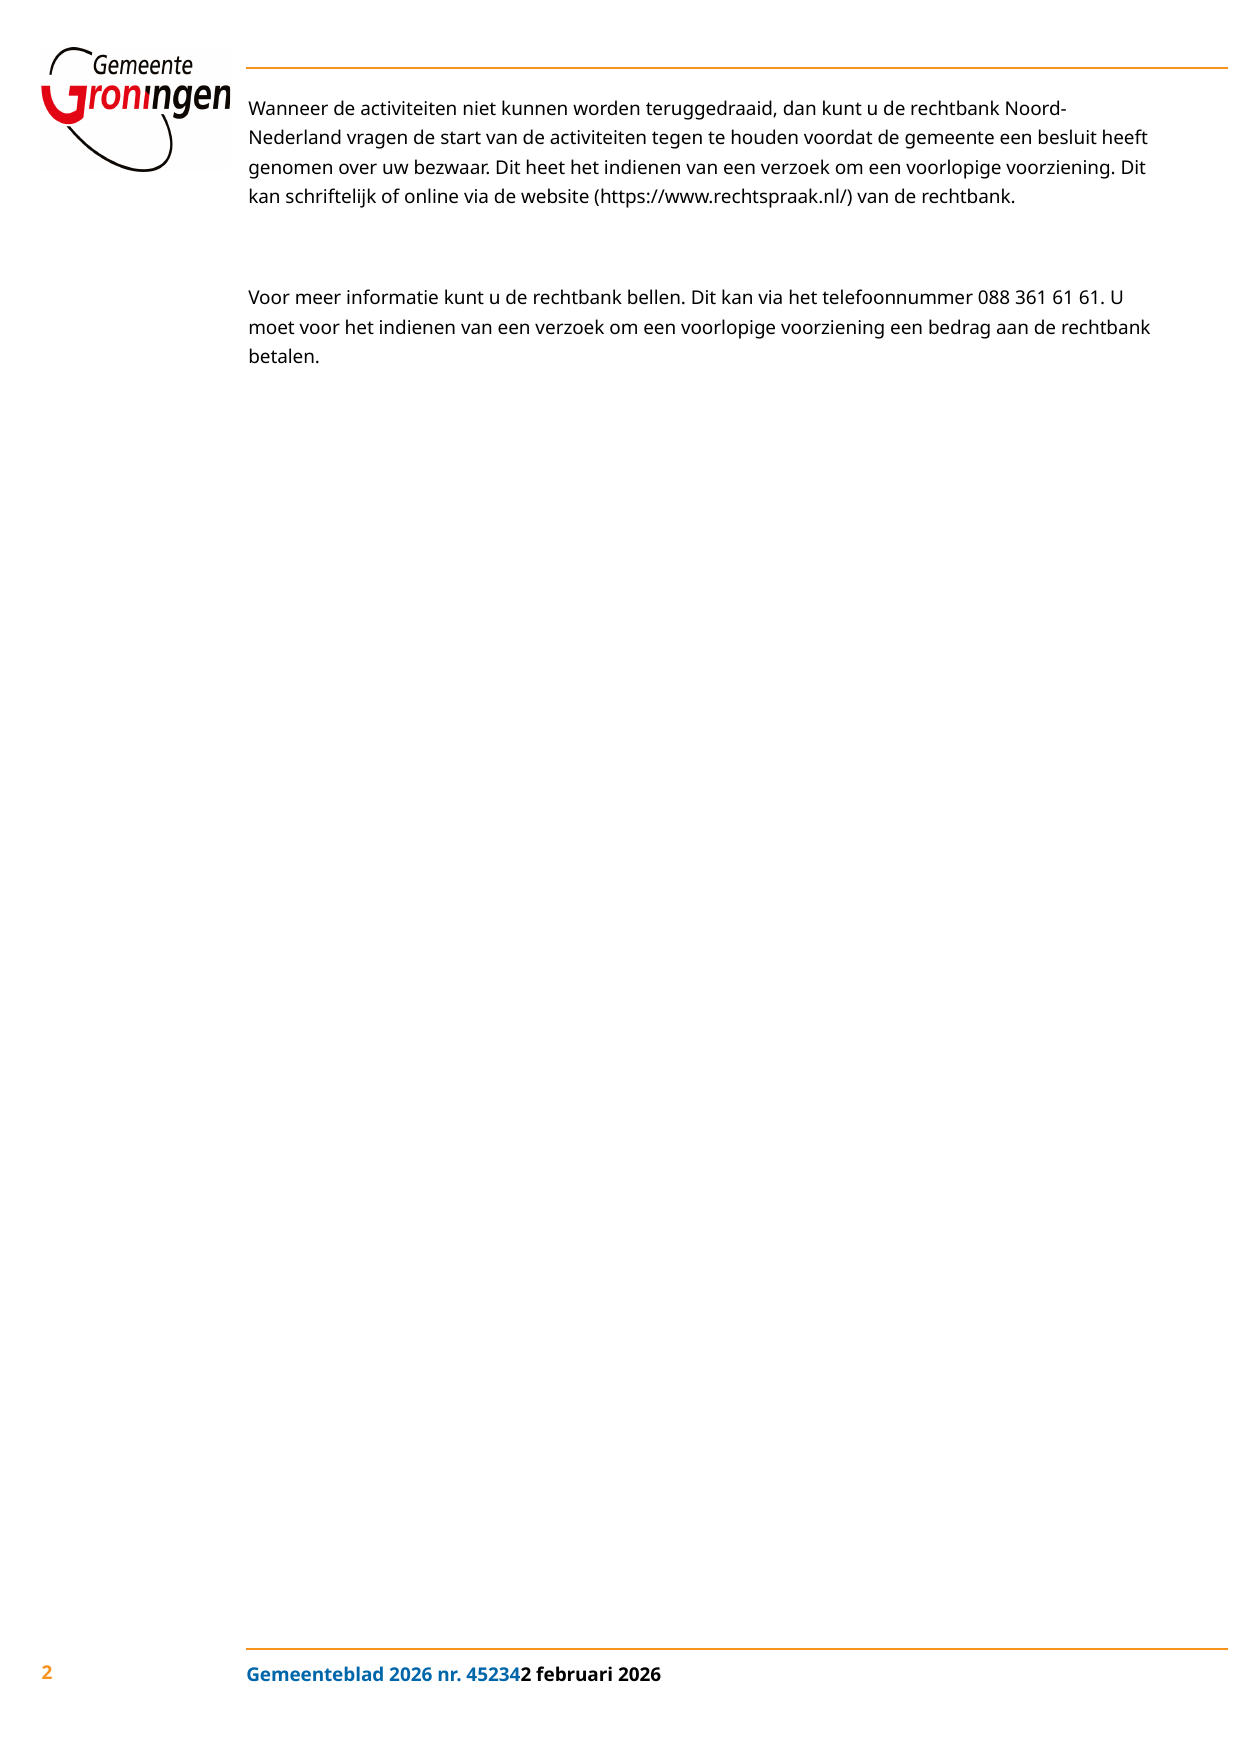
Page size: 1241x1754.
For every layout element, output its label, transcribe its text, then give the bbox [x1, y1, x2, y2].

text Voor meer informatie kunt u de rechtbank bellen. Dit kan via het telefoonnummer 088 361 61 61. U moet voor het indienen van een verzoek om een voorlopige voorziening een bedrag aan de rechtbank betalen. [248, 284, 1152, 369]
picture [41, 47, 231, 172]
text Wanneer de activiteiten niet kunnen worden teruggedraaid, dan kunt u de rechtbank Noord-Nederland vragen de start van de activiteiten tegen te houden voordat de gemeente een besluit heeft genomen over uw bezwaar. Dit heet het indienen van een verzoek om een voorlopige voorziening. Dit kan schriftelijk of online via de website (https://www.rechtspraak.nl/) van de rechtbank. [248, 95, 1152, 209]
